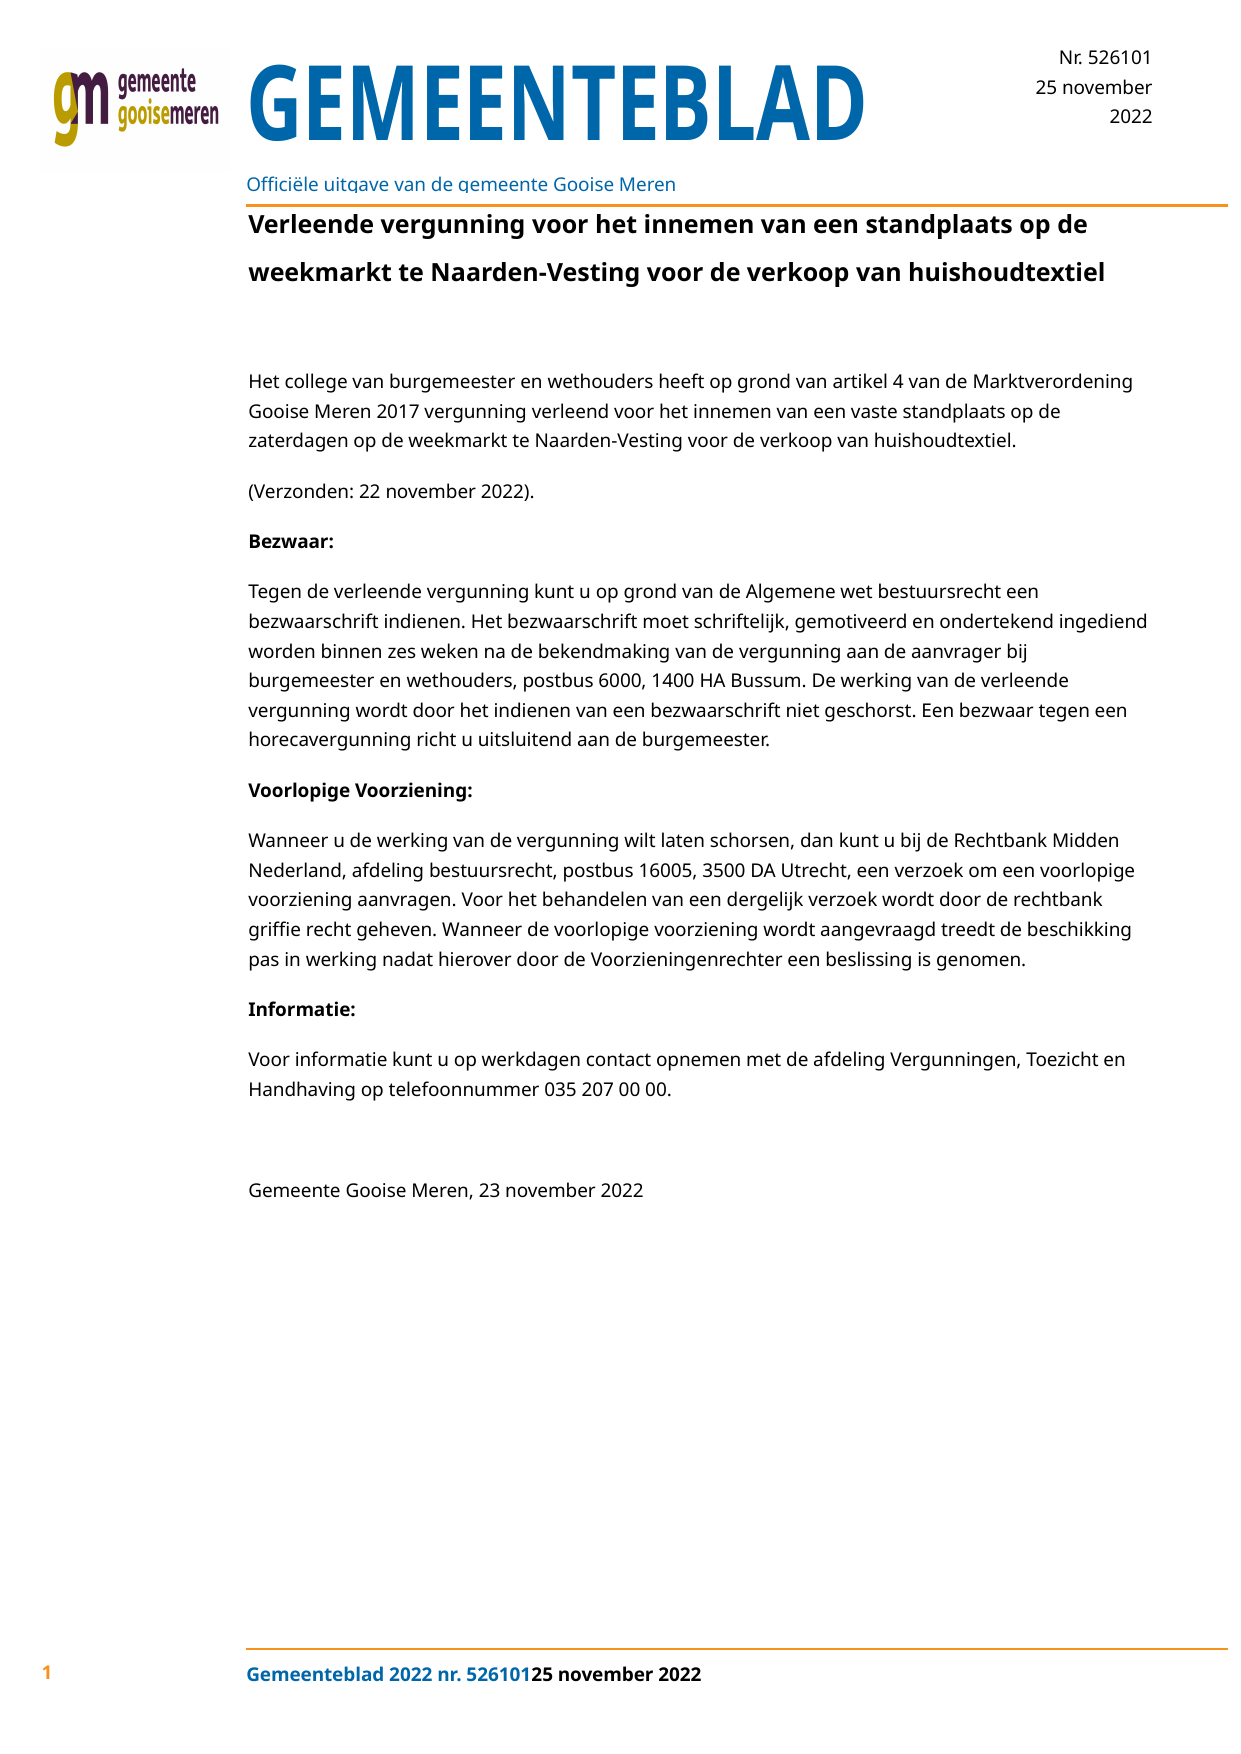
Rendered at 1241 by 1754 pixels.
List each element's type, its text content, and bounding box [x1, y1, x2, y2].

text Het college van burgemeester en wethouders heeft op grond van artikel 4 van de Marktverordening Gooise Meren 2017 vergunning verleend voor het innemen van een vaste standplaats op de zaterdagen op de weekmarkt te Naarden-Vesting voor de verkoop van huishoudtextiel. [248, 368, 1152, 453]
text Tegen de verleende vergunning kunt u op grond van de Algemene wet bestuursrecht een bezwaarschrift indienen. Het bezwaarschrift moet schriftelijk, gemotiveerd en ondertekend ingediend worden binnen zes weken na de bekendmaking van de vergunning aan de aanvrager bij burgemeester en wethouders, postbus 6000, 1400 HA Bussum. De werking van de verleende vergunning wordt door het indienen van een bezwaarschrift niet geschorst. Een bezwaar tegen een horecavergunning richt u uitsluitend aan de burgemeester. [248, 579, 1152, 752]
text Wanneer u de werking van de vergunning wilt laten schorsen, dan kunt u bij de Rechtbank Midden Nederland, afdeling bestuursrecht, postbus 16005, 3500 DA Utrecht, een verzoek om een voorlopige voorziening aanvragen. Voor het behandelen van een dergelijk verzoek wordt door de rechtbank griffie recht geheven. Wanneer de voorlopige voorziening wordt aangevraagd treedt de beschikking pas in werking nadat hierover door de Voorzieningenrechter een beslissing is genomen. [248, 827, 1152, 972]
text Gemeente Gooise Meren, 23 november 2022 [248, 1177, 1152, 1203]
text Verleende vergunning voor het innemen van een standplaats op de weekmarkt te Naarden-Vesting voor de verkoop van huishoudtextiel [248, 207, 1152, 288]
picture [41, 47, 231, 172]
text Voorlopige Voorziening: [248, 777, 1152, 803]
text (Verzonden: 22 november 2022). [248, 478, 1152, 504]
text Informatie: [248, 996, 1152, 1022]
text Voor informatie kunt u op werkdagen contact opnemen met de afdeling Vergunningen, Toezicht en Handhaving op telefoonnummer 035 207 00 00. [248, 1047, 1152, 1102]
text Bezwaar: [248, 528, 1152, 554]
